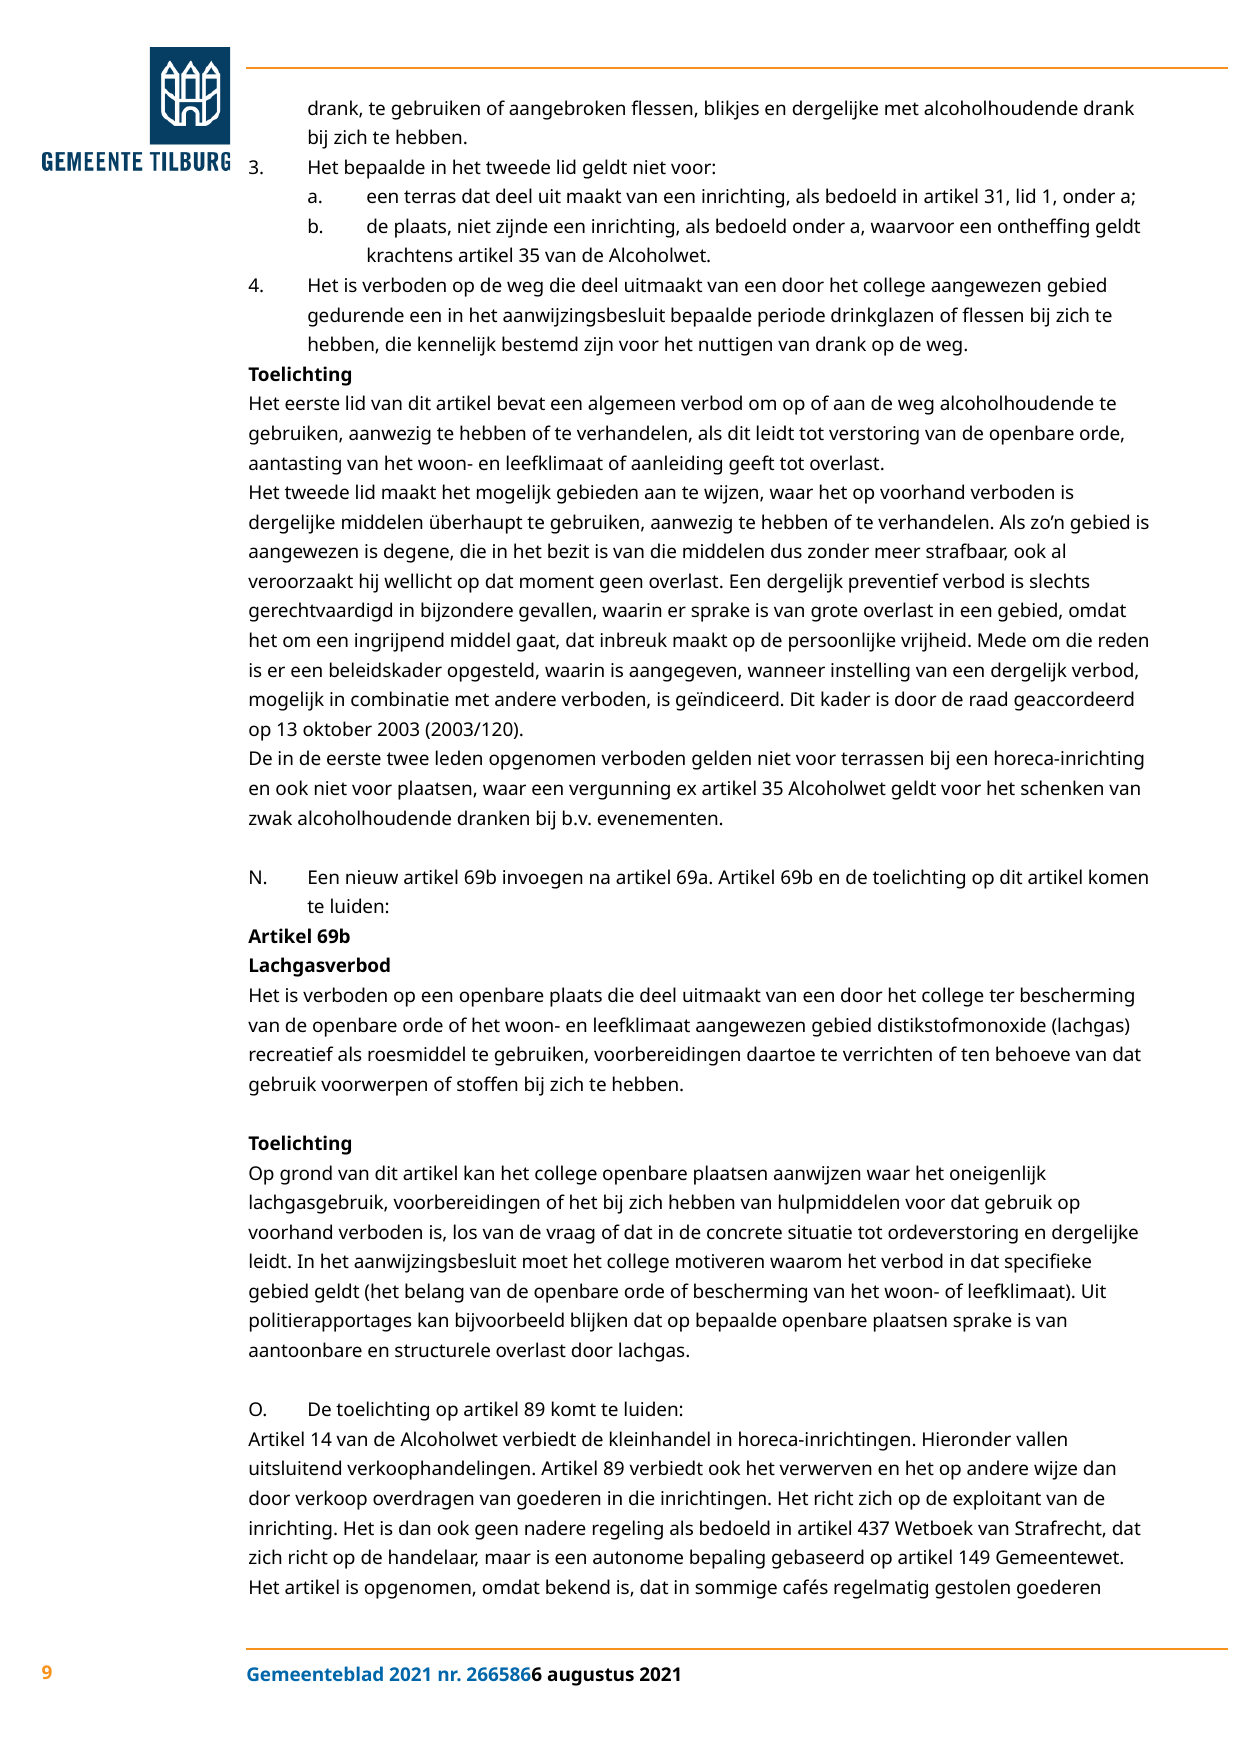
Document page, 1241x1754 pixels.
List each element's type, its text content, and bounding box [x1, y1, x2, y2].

list drank, te gebruiken of aangebroken flessen, blikjes en dergelijke met alcoholhoudende drank bij zich te hebben. [248, 95, 1152, 150]
list Het is verboden op de weg die deel uitmaakt van een door het college aangewezen gebied gedurende een in het aanwijzingsbesluit bepaalde periode drinkglazen of flessen bij zich te hebben, die kennelijk bestemd zijn voor het nuttigen van drank op de weg. [248, 272, 1152, 357]
text Het tweede lid maakt het mogelijk gebieden aan te wijzen, waar het op voorhand verboden is dergelijke middelen überhaupt te gebruiken, aanwezig te hebben of te verhandelen. Als zo’n gebied is aangewezen is degene, die in het bezit is van die middelen dus zonder meer strafbaar, ook al veroorzaakt hij wellicht op dat moment geen overlast. Een dergelijk preventief verbod is slechts gerechtvaardigd in bijzondere gevallen, waarin er sprake is van grote overlast in een gebied, omdat het om een ingrijpend middel gaat, dat inbreuk maakt op de persoonlijke vrijheid. Mede om die reden is er een beleidskader opgesteld, waarin is aangegeven, wanneer instelling van een dergelijk verbod, mogelijk in combinatie met andere verboden, is geïndiceerd. Dit kader is door de raad geaccordeerd op 13 oktober 2003 (2003/120). [248, 479, 1152, 742]
list de plaats, niet zijnde een inrichting, als bedoeld onder a, waarvoor een ontheffing geldt krachtens artikel 35 van de Alcoholwet. [307, 213, 1152, 268]
list De toelichting op artikel 89 komt te luiden: [248, 1396, 1152, 1422]
list Het bepaalde in het tweede lid geldt niet voor: [248, 154, 1152, 180]
text Toelichting [248, 1130, 1152, 1156]
text Het eerste lid van dit artikel bevat een algemeen verbod om op of aan de weg alcoholhoudende te gebruiken, aanwezig te hebben of te verhandelen, als dit leidt tot verstoring van de openbare orde, aantasting van het woon- en leefklimaat of aanleiding geeft tot overlast. [248, 391, 1152, 476]
text Het is verboden op een openbare plaats die deel uitmaakt van een door het college ter bescherming van de openbare orde of het woon- en leefklimaat aangewezen gebied distikstofmonoxide (lachgas) recreatief als roesmiddel te gebruiken, voorbereidingen daartoe te verrichten of ten behoeve van dat gebruik voorwerpen of stoffen bij zich te hebben. [248, 982, 1152, 1097]
text Lachgasverbod [248, 953, 1152, 978]
list een terras dat deel uit maakt van een inrichting, als bedoeld in artikel 31, lid 1, onder a; [307, 183, 1152, 209]
text Artikel 69b [248, 923, 1152, 949]
text Het artikel is opgenomen, omdat bekend is, dat in sommige cafés regelmatig gestolen goederen [248, 1574, 1152, 1600]
picture [41, 47, 231, 172]
list Een nieuw artikel 69b invoegen na artikel 69a. Artikel 69b en de toelichting op dit artikel komen te luiden: [248, 864, 1152, 919]
text Artikel 14 van de Alcoholwet verbiedt de kleinhandel in horeca-inrichtingen. Hieronder vallen uitsluitend verkoophandelingen. Artikel 89 verbiedt ook het verwerven en het op andere wijze dan door verkoop overdragen van goederen in die inrichtingen. Het richt zich op de exploitant van de inrichting. Het is dan ook geen nadere regeling als bedoeld in artikel 437 Wetboek van Strafrecht, dat zich richt op de handelaar, maar is een autonome bepaling gebaseerd op artikel 149 Gemeentewet. [248, 1426, 1152, 1570]
text Op grond van dit artikel kan het college openbare plaatsen aanwijzen waar het oneigenlijk lachgasgebruik, voorbereidingen of het bij zich hebben van hulpmiddelen voor dat gebruik op voorhand verboden is, los van de vraag of dat in de concrete situatie tot ordeverstoring en dergelijke leidt. In het aanwijzingsbesluit moet het college motiveren waarom het verbod in dat specifieke gebied geldt (het belang van de openbare orde of bescherming van het woon- of leefklimaat). Uit politierapportages kan bijvoorbeeld blijken dat op bepaalde openbare plaatsen sprake is van aantoonbare en structurele overlast door lachgas. [248, 1160, 1152, 1363]
text De in de eerste twee leden opgenomen verboden gelden niet voor terrassen bij een horeca-inrichting en ook niet voor plaatsen, waar een vergunning ex artikel 35 Alcoholwet geldt voor het schenken van zwak alcoholhoudende dranken bij b.v. evenementen. [248, 746, 1152, 831]
text Toelichting [248, 361, 1152, 387]
